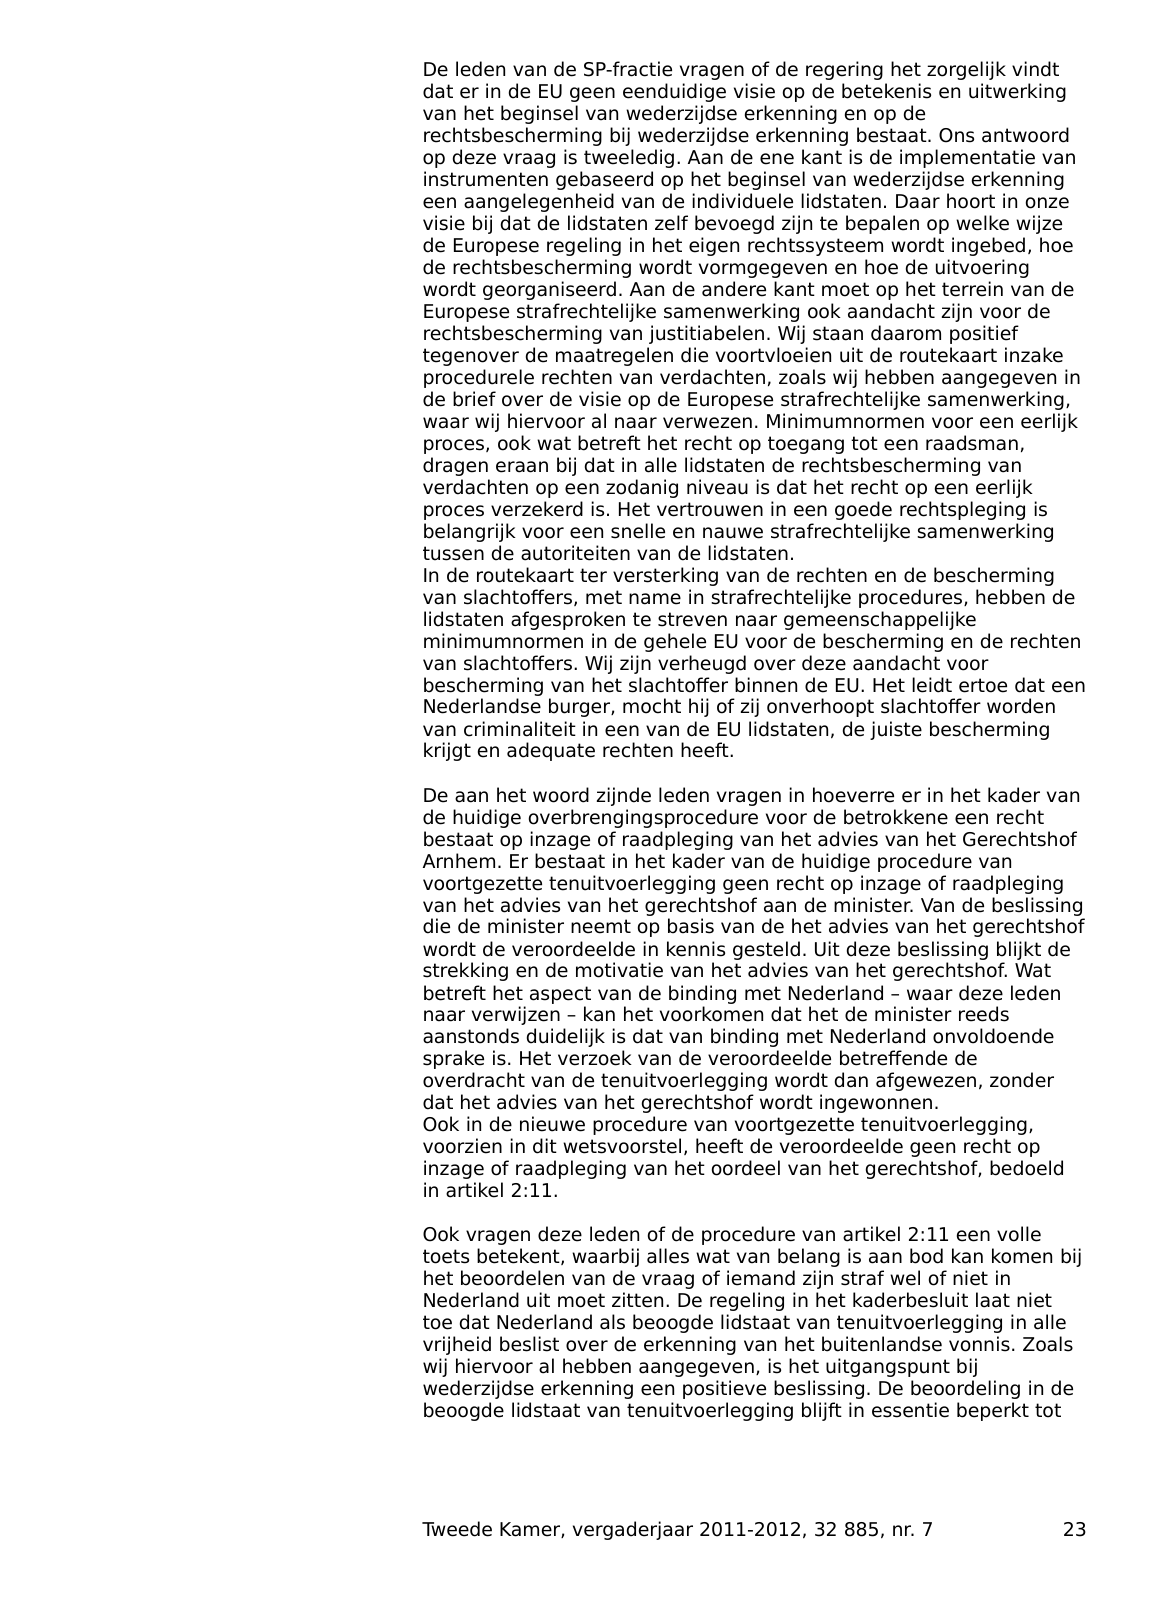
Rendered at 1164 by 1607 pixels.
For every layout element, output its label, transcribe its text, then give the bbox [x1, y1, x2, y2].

text De leden van de SP-fractie vragen of de regering het zorgelijk vindt dat er in de EU geen eenduidige visie op de betekenis en uitwerking van het beginsel van wederzijdse erkenning en op de rechtsbescherming bij wederzijdse erkenning bestaat. Ons antwoord op deze vraag is tweeledig. Aan de ene kant is de implementatie van instrumenten gebaseerd op het beginsel van wederzijdse erkenning een aangelegenheid van de individuele lidstaten. Daar hoort in onze visie bij dat de lidstaten zelf bevoegd zijn te bepalen op welke wijze de Europese regeling in het eigen rechtssysteem wordt ingebed, hoe de rechtsbescherming wordt vormgegeven en hoe de uitvoering wordt georganiseerd. Aan de andere kant moet op het terrein van de Europese strafrechtelijke samenwerking ook aandacht zijn voor de rechtsbescherming van justitiabelen. Wij staan daarom positief tegenover de maatregelen die voortvloeien uit de routekaart inzake procedurele rechten van verdachten, zoals wij hebben aangegeven in de brief over de visie op de Europese strafrechtelijke samenwerking, waar wij hiervoor al naar verwezen. Minimumnormen voor een eerlijk proces, ook wat betreft het recht op toegang tot een raadsman, dragen eraan bij dat in alle lidstaten de rechtsbescherming van verdachten op een zodanig niveau is dat het recht op een eerlijk proces verzekerd is. Het vertrouwen in een goede rechtspleging is belangrijk voor een snelle en nauwe strafrechtelijke samenwerking tussen de autoriteiten van de lidstaten. [422, 59, 1087, 564]
text De aan het woord zijnde leden vragen in hoeverre er in het kader van de huidige overbrengingsprocedure voor de betrokkene een recht bestaat op inzage of raadpleging van het advies van het Gerechtshof Arnhem. Er bestaat in het kader van de huidige procedure van voortgezette tenuitvoerlegging geen recht op inzage of raadpleging van het advies van het gerechtshof aan de minister. Van de beslissing die de minister neemt op basis van de het advies van het gerechtshof wordt de veroordeelde in kennis gesteld. Uit deze beslissing blijkt de strekking en de motivatie van het advies van het gerechtshof. Wat betreft het aspect van de binding met Nederland – waar deze leden naar verwijzen – kan het voorkomen dat het de minister reeds aanstonds duidelijk is dat van binding met Nederland onvoldoende sprake is. Het verzoek van de veroordeelde betreffende de overdracht van de tenuitvoerlegging wordt dan afgewezen, zonder dat het advies van het gerechtshof wordt ingewonnen. [422, 784, 1087, 1114]
text Ook vragen deze leden of de procedure van artikel 2:11 een volle toets betekent, waarbij alles wat van belang is aan bod kan komen bij het beoordelen van de vraag of iemand zijn straf wel of niet in Nederland uit moet zitten. De regeling in het kaderbesluit laat niet toe dat Nederland als beoogde lidstaat van tenuitvoerlegging in alle vrijheid beslist over de erkenning van het buitenlandse vonnis. Zoals wij hiervoor al hebben aangegeven, is het uitgangspunt bij wederzijdse erkenning een positieve beslissing. De beoordeling in de beoogde lidstaat van tenuitvoerlegging blijft in essentie beperkt tot [422, 1224, 1087, 1422]
text Ook in de nieuwe procedure van voortgezette tenuitvoerlegging, voorzien in dit wetsvoorstel, heeft de veroordeelde geen recht op inzage of raadpleging van het oordeel van het gerechtshof, bedoeld in artikel 2:11. [422, 1114, 1087, 1202]
text In de routekaart ter versterking van de rechten en de bescherming van slachtoffers, met name in strafrechtelijke procedures, hebben de lidstaten afgesproken te streven naar gemeenschappelijke minimumnormen in de gehele EU voor de bescherming en de rechten van slachtoffers. Wij zijn verheugd over deze aandacht voor bescherming van het slachtoffer binnen de EU. Het leidt ertoe dat een Nederlandse burger, mocht hij of zij onverhoopt slachtoffer worden van criminaliteit in een van de EU lidstaten, de juiste bescherming krijgt en adequate rechten heeft. [422, 564, 1087, 762]
